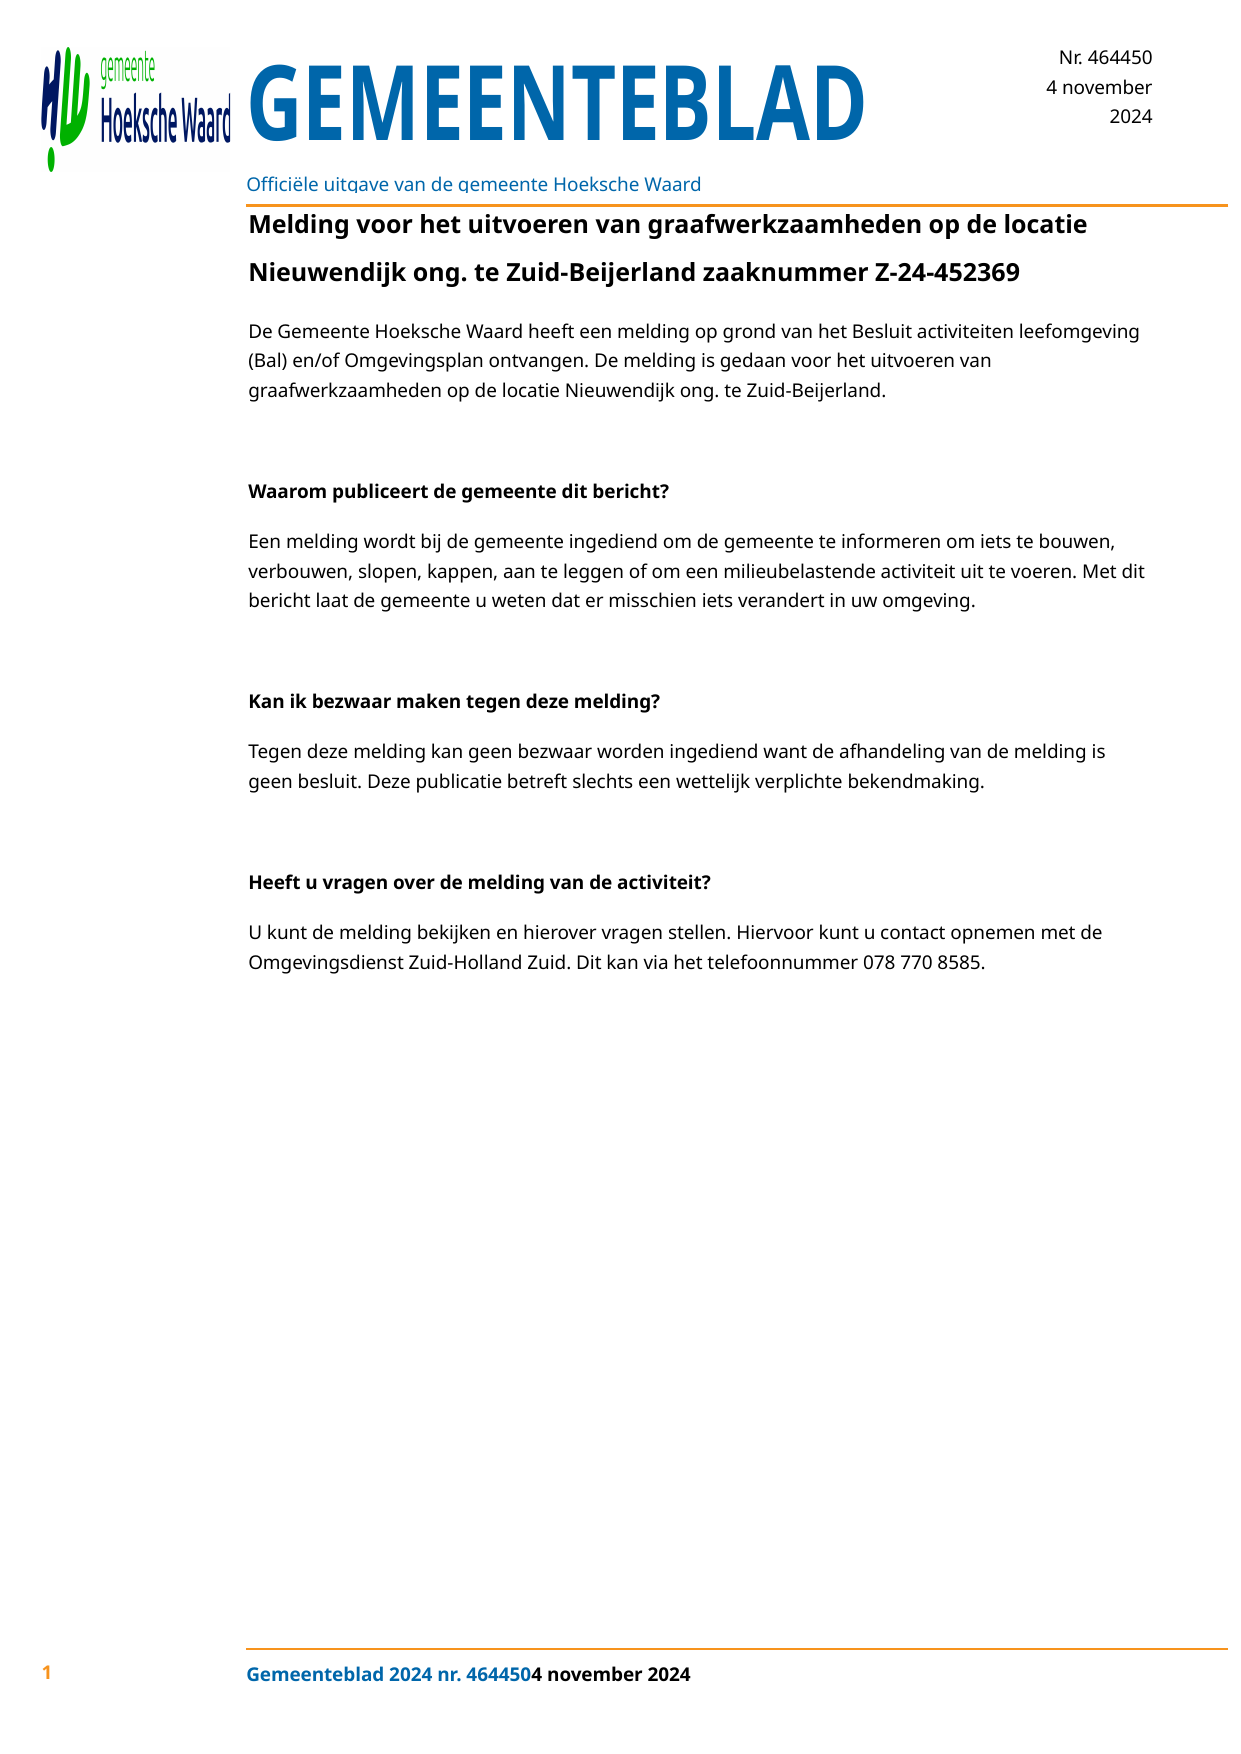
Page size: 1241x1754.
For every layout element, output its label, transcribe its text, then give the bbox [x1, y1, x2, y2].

text U kunt de melding bekijken en hierover vragen stellen. Hiervoor kunt u contact opnemen met de Omgevingsdienst Zuid-Holland Zuid. Dit kan via het telefoonnummer 078 770 8585. [248, 919, 1152, 975]
text De Gemeente Hoeksche Waard heeft een melding op grond van het Besluit activiteiten leefomgeving (Bal) en/of Omgevingsplan ontvangen. De melding is gedaan voor het uitvoeren van graafwerkzaamheden op de locatie Nieuwendijk ong. te Zuid-Beijerland. [248, 318, 1152, 403]
text Waarom publiceert de gemeente dit bericht? [248, 478, 1152, 504]
text Melding voor het uitvoeren van graafwerkzaamheden op de locatie Nieuwendijk ong. te Zuid-Beijerland zaaknummer Z-24-452369 [248, 207, 1152, 288]
text Heeft u vragen over de melding van de activiteit? [248, 869, 1152, 895]
text Tegen deze melding kan geen bezwaar worden ingediend want de afhandeling van de melding is geen besluit. Deze publicatie betreft slechts een wettelijk verplichte bekendmaking. [248, 739, 1152, 794]
text Een melding wordt bij de gemeente ingediend om de gemeente te informeren om iets te bouwen, verbouwen, slopen, kappen, aan te leggen of om een milieubelastende activiteit uit te voeren. Met dit bericht laat de gemeente u weten dat er misschien iets verandert in uw omgeving. [248, 528, 1152, 613]
picture [41, 47, 231, 172]
text Kan ik bezwaar maken tegen deze melding? [248, 688, 1152, 714]
